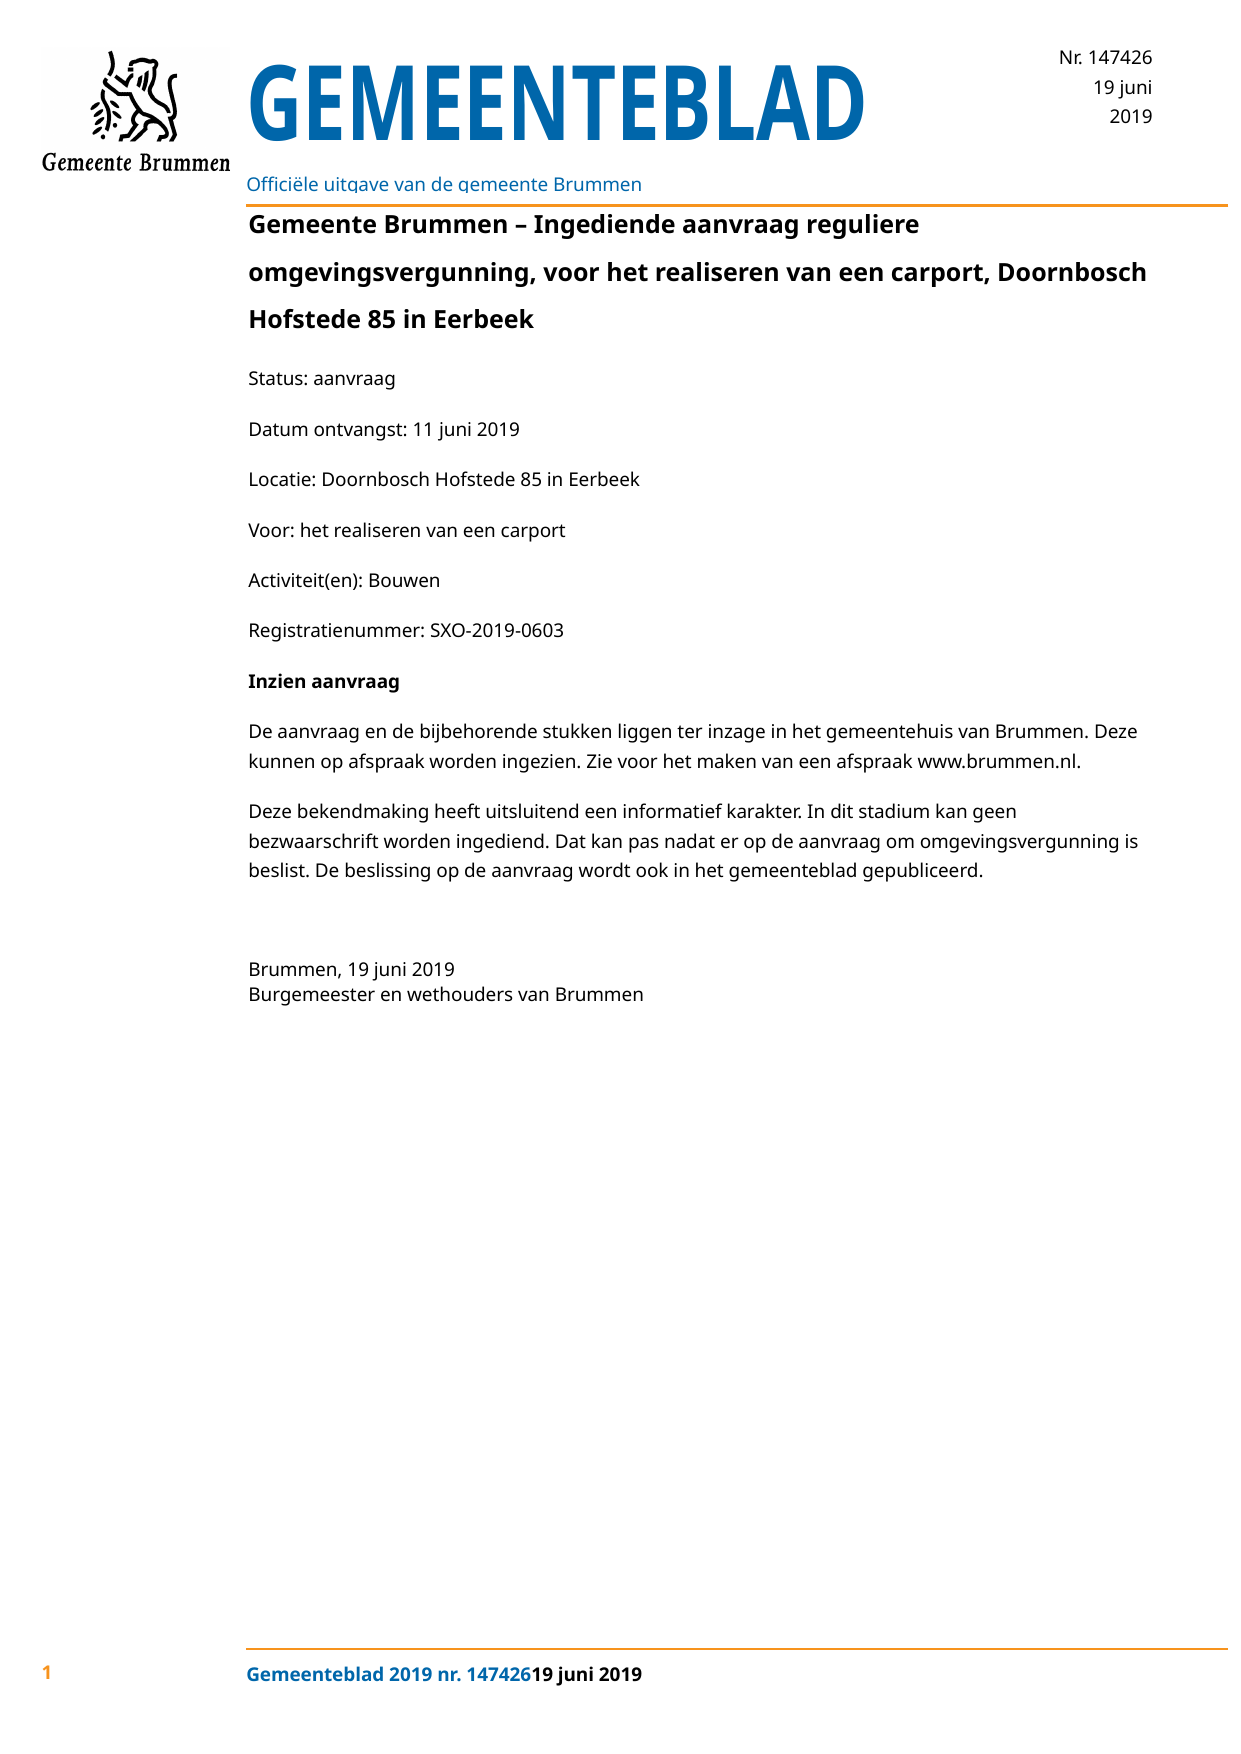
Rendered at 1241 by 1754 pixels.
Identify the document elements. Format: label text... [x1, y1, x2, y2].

text Voor: het realiseren van een carport [248, 517, 1152, 542]
text Status: aanvraag [248, 366, 1152, 391]
text Activiteit(en): Bouwen [248, 567, 1152, 593]
text Gemeente Brummen – Ingediende aanvraag reguliere omgevingsvergunning, voor het realiseren van een carport, Doornbosch Hofstede 85 in Eerbeek [248, 207, 1152, 336]
text Brummen, 19 juni 2019 [248, 956, 1152, 982]
picture [41, 47, 231, 172]
text De aanvraag en de bijbehorende stukken liggen ter inzage in het gemeentehuis van Brummen. Deze kunnen op afspraak worden ingezien. Zie voor het maken van een afspraak www.brummen.nl. [248, 718, 1152, 774]
text Burgemeester en wethouders van Brummen [248, 982, 1152, 1007]
text Inzien aanvraag [248, 668, 1152, 694]
text Datum ontvangst: 11 juni 2019 [248, 416, 1152, 442]
text Deze bekendmaking heeft uitsluitend een informatief karakter. In dit stadium kan geen bezwaarschrift worden ingediend. Dat kan pas nadat er op de aanvraag om omgevingsvergunning is beslist. De beslissing op de aanvraag wordt ook in het gemeenteblad gepubliceerd. [248, 798, 1152, 883]
text Locatie: Doornbosch Hofstede 85 in Eerbeek [248, 466, 1152, 492]
text Registratienummer: SXO-2019-0603 [248, 618, 1152, 643]
